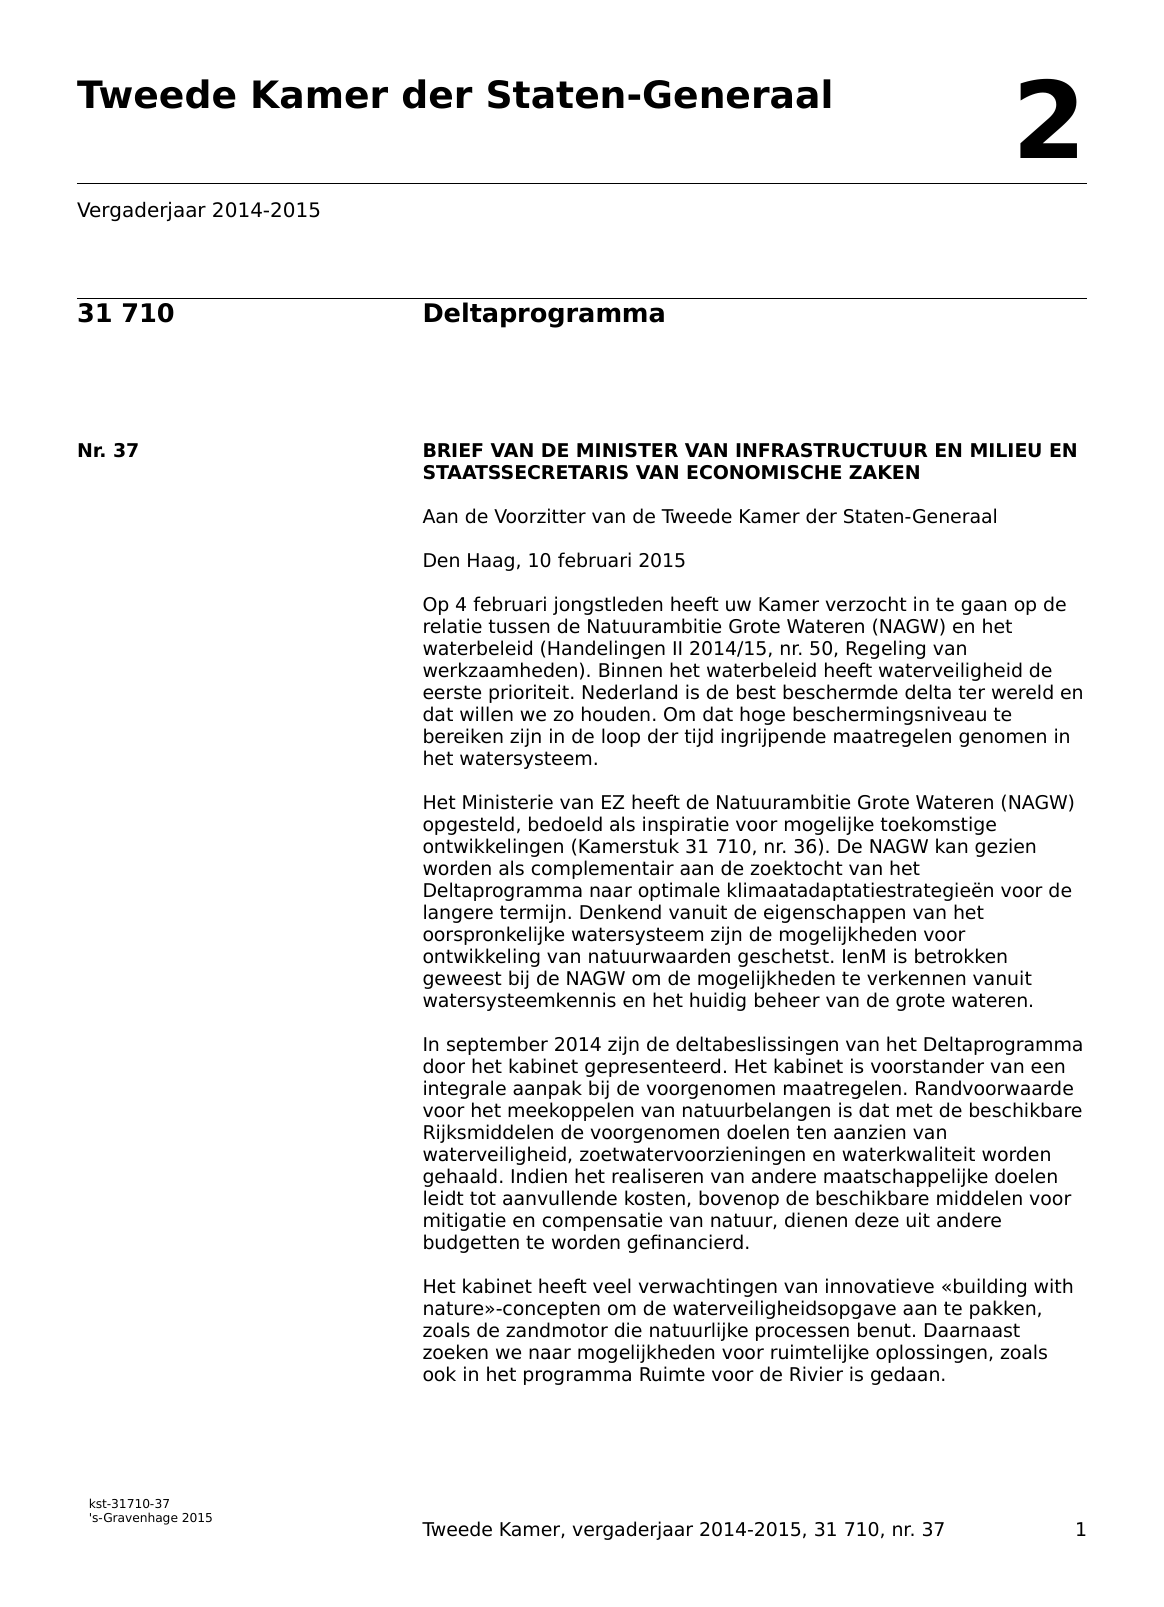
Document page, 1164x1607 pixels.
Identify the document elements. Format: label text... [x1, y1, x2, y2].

text Den Haag, 10 februari 2015 [422, 550, 1087, 572]
subtitle 31 710 Deltaprogramma [77, 299, 1087, 329]
text kst-31710-37 [88, 1497, 323, 1511]
table_header 2 [886, 59, 1087, 183]
text Aan de Voorzitter van de Tweede Kamer der Staten-Generaal [422, 506, 1087, 528]
text Het Ministerie van EZ heeft de Natuurambitie Grote Wateren (NAGW) opgesteld, bedoeld als inspiratie voor mogelijke toekomstige ontwikkelingen (Kamerstuk 31 710, nr. 36). De NAGW kan gezien worden als complementair aan de zoektocht van het Deltaprogramma naar optimale klimaatadaptatiestrategieën voor de langere termijn. Denkend vanuit de eigenschappen van het oorspronkelijke watersysteem zijn de mogelijkheden voor ontwikkeling van natuurwaarden geschetst. IenM is betrokken geweest bij de NAGW om de mogelijkheden te verkennen vanuit watersysteemkennis en het huidig beheer van de grote wateren. [422, 792, 1087, 1012]
table_cell Vergaderjaar 2014-2015 [77, 184, 1087, 298]
text In september 2014 zijn de deltabeslissingen van het Deltaprogramma door het kabinet gepresenteerd. Het kabinet is voorstander van een integrale aanpak bij de voorgenomen maatregelen. Randvoorwaarde voor het meekoppelen van natuurbelangen is dat met de beschikbare Rijksmiddelen de voorgenomen doelen ten aanzien van waterveiligheid, zoetwatervoorzieningen en waterkwaliteit worden gehaald. Indien het realiseren van andere maatschappelijke doelen leidt tot aanvullende kosten, bovenop de beschikbare middelen voor mitigatie en compensatie van natuur, dienen deze uit andere budgetten te worden gefinancierd. [422, 1034, 1087, 1254]
text Het kabinet heeft veel verwachtingen van innovatieve «building with nature»-concepten om de waterveiligheidsopgave aan te pakken, zoals de zandmotor die natuurlijke processen benut. Daarnaast zoeken we naar mogelijkheden voor ruimtelijke oplossingen, zoals ook in het programma Ruimte voor de Rivier is gedaan. [422, 1276, 1087, 1386]
text 's-Gravenhage 2015 [88, 1511, 323, 1525]
table_header Tweede Kamer der Staten-Generaal [77, 59, 886, 183]
text Op 4 februari jongstleden heeft uw Kamer verzocht in te gaan op de relatie tussen de Natuurambitie Grote Wateren (NAGW) en het waterbeleid (Handelingen II 2014/15, nr. 50, Regeling van werkzaamheden). Binnen het waterbeleid heeft waterveiligheid de eerste prioriteit. Nederland is de best beschermde delta ter wereld en dat willen we zo houden. Om dat hoge beschermingsniveau te bereiken zijn in de loop der tijd ingrijpende maatregelen genomen in het watersysteem. [422, 594, 1087, 770]
subtitle Nr. 37 BRIEF VAN DE MINISTER VAN INFRASTRUCTUUR EN MILIEU EN STAATSSECRETARIS VAN ECONOMISCHE ZAKEN [77, 440, 1087, 484]
